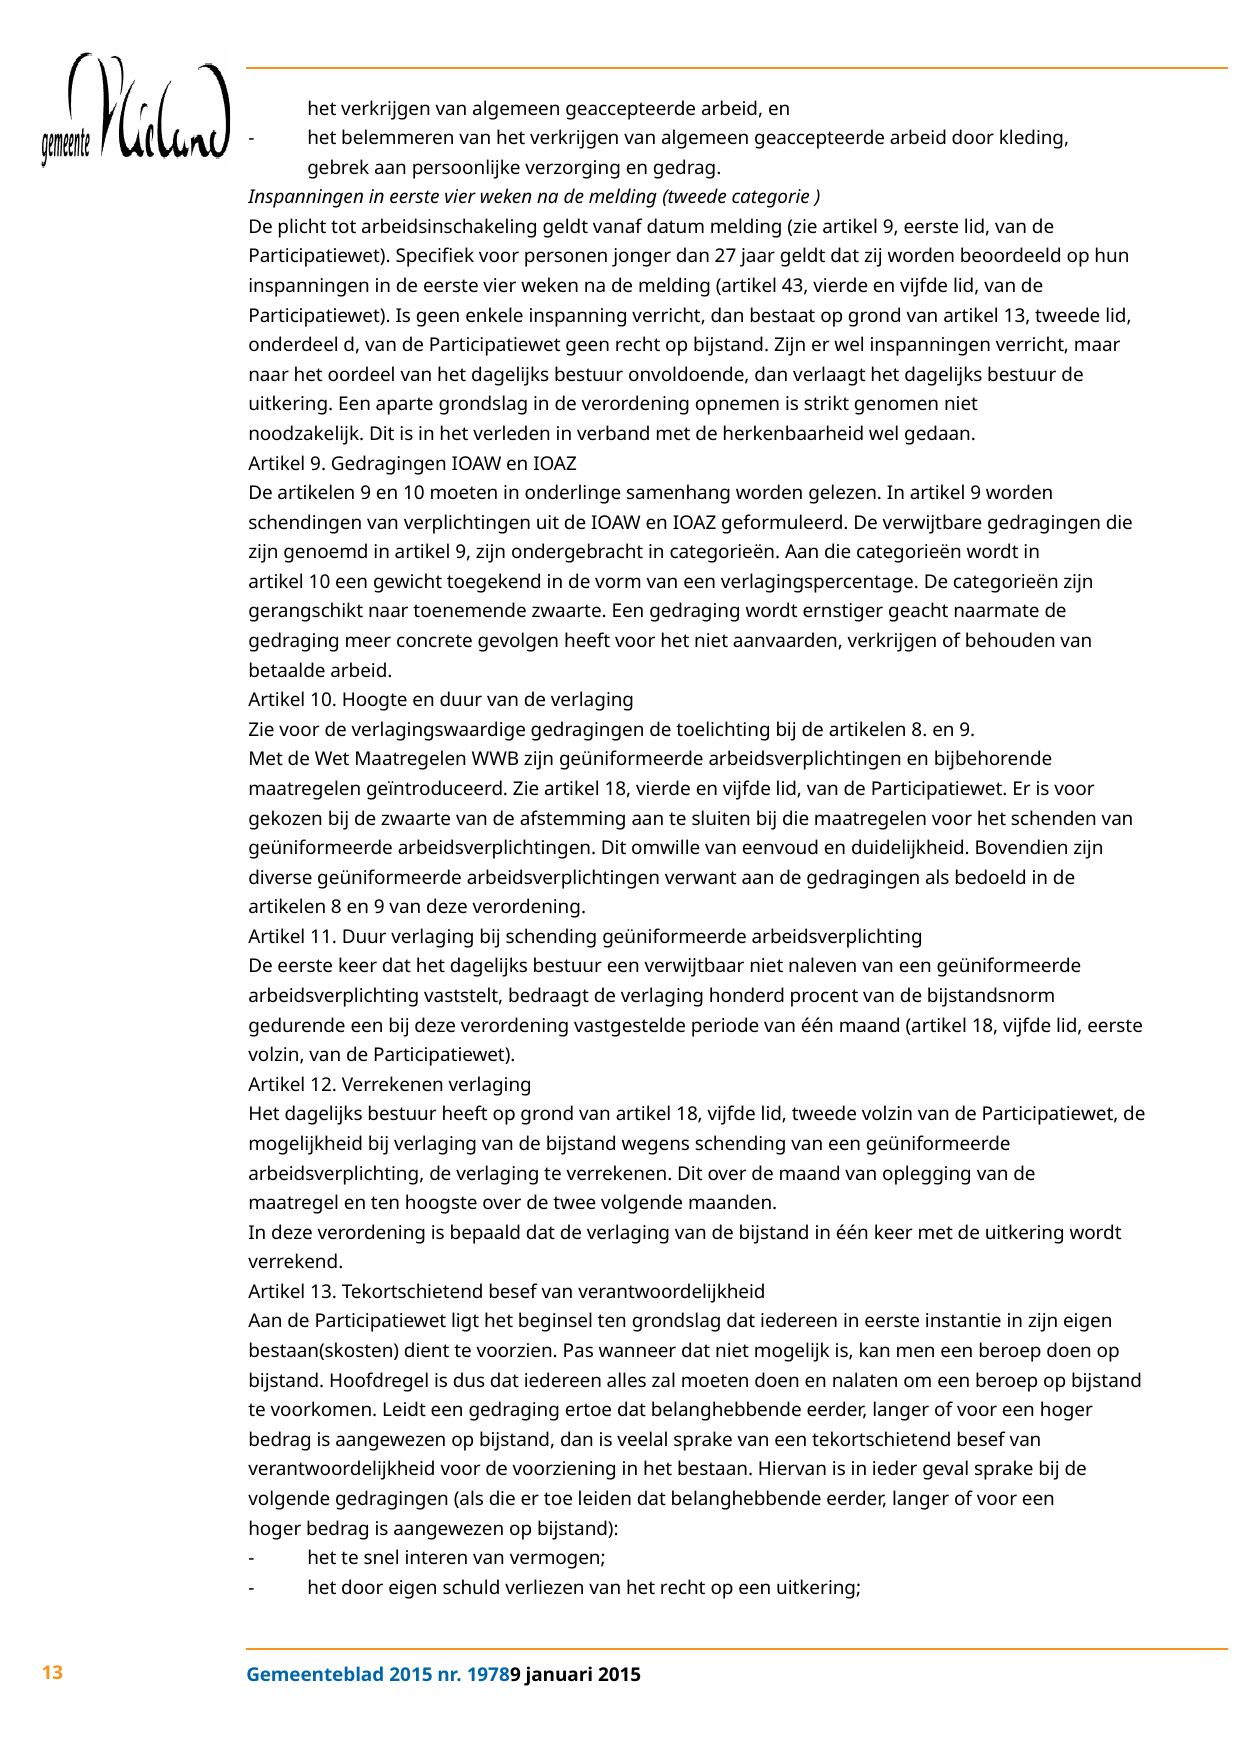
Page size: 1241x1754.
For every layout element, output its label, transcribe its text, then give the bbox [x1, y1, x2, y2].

text maatregelen geïntroduceerd. Zie artikel 18, vierde en vijfde lid, van de Participatiewet. Er is voor gekozen bij de zwaarte van de afstemming aan te sluiten bij die maatregelen voor het schenden van geüniformeerde arbeidsverplichtingen. Dit omwille van eenvoud en duidelijkheid. Bovendien zijn diverse geüniformeerde arbeidsverplichtingen verwant aan de gedragingen als bedoeld in de artikelen 8 en 9 van deze verordening. [248, 775, 1152, 919]
text noodzakelijk. Dit is in het verleden in verband met de herkenbaarheid wel gedaan. [248, 420, 1152, 446]
text Participatiewet). Specifiek voor personen jonger dan 27 jaar geldt dat zij worden beoordeeld op hun inspanningen in de eerste vier weken na de melding (artikel 43, vierde en vijfde lid, van de Participatiewet). Is geen enkele inspanning verricht, dan bestaat op grond van artikel 13, tweede lid, onderdeel d, van de Participatiewet geen recht op bijstand. Zijn er wel inspanningen verricht, maar naar het oordeel van het dagelijks bestuur onvoldoende, dan verlaagt het dagelijks bestuur de uitkering. Een aparte grondslag in de verordening opnemen is strikt genomen niet [248, 243, 1152, 416]
text Artikel 12. Verrekenen verlaging [248, 1071, 1152, 1097]
list het verkrijgen van algemeen geaccepteerde arbeid, en [248, 95, 1152, 121]
text hoger bedrag is aangewezen op bijstand): [248, 1515, 1152, 1541]
text De plicht tot arbeidsinschakeling geldt vanaf datum melding (zie artikel 9, eerste lid, van de [248, 213, 1152, 239]
list het belemmeren van het verkrijgen van algemeen geaccepteerde arbeid door kleding, [248, 124, 1152, 150]
text Zie voor de verlagingswaardige gedragingen de toelichting bij de artikelen 8. en 9. [248, 716, 1152, 742]
text gedurende een bij deze verordening vastgestelde periode van één maand (artikel 18, vijfde lid, eerste volzin, van de Participatiewet). [248, 1012, 1152, 1067]
text In deze verordening is bepaald dat de verlaging van de bijstand in één keer met de uitkering wordt verrekend. [248, 1219, 1152, 1274]
text Aan de Participatiewet ligt het beginsel ten grondslag dat iedereen in eerste instantie in zijn eigen bestaan(skosten) dient te voorzien. Pas wanneer dat niet mogelijk is, kan men een beroep doen op bijstand. Hoofdregel is dus dat iedereen alles zal moeten doen en nalaten om een beroep op bijstand te voorkomen. Leidt een gedraging ertoe dat belanghebbende eerder, langer of voor een hoger bedrag is aangewezen op bijstand, dan is veelal sprake van een tekortschietend besef van verantwoordelijkheid voor de voorziening in het bestaan. Hiervan is in ieder geval sprake bij de volgende gedragingen (als die er toe leiden dat belanghebbende eerder, langer of voor een [248, 1308, 1152, 1511]
text artikel 10 een gewicht toegekend in de vorm van een verlagingspercentage. De categorieën zijn gerangschikt naar toenemende zwaarte. Een gedraging wordt ernstiger geacht naarmate de [248, 568, 1152, 623]
text Het dagelijks bestuur heeft op grond van artikel 18, vijfde lid, tweede volzin van de Participatiewet, de mogelijkheid bij verlaging van de bijstand wegens schending van een geüniformeerde arbeidsverplichting, de verlaging te verrekenen. Dit over de maand van oplegging van de [248, 1101, 1152, 1186]
text Met de Wet Maatregelen WWB zijn geüniformeerde arbeidsverplichtingen en bijbehorende [248, 746, 1152, 771]
list gebrek aan persoonlijke verzorging en gedrag. [248, 154, 1152, 180]
text gedraging meer concrete gevolgen heeft voor het niet aanvaarden, verkrijgen of behouden van betaalde arbeid. [248, 627, 1152, 683]
text De artikelen 9 en 10 moeten in onderlinge samenhang worden gelezen. In artikel 9 worden schendingen van verplichtingen uit de IOAW en IOAZ geformuleerd. De verwijtbare gedragingen die zijn genoemd in artikel 9, zijn ondergebracht in categorieën. Aan die categorieën wordt in [248, 479, 1152, 564]
list het te snel interen van vermogen; [248, 1544, 1152, 1570]
text Artikel 13. Tekortschietend besef van verantwoordelijkheid [248, 1278, 1152, 1304]
text maatregel en ten hoogste over de twee volgende maanden. [248, 1189, 1152, 1215]
picture [41, 47, 231, 172]
text Artikel 9. Gedragingen IOAW en IOAZ [248, 450, 1152, 476]
text Inspanningen in eerste vier weken na de melding (tweede categorie ) [248, 183, 1152, 209]
text Artikel 10. Hoogte en duur van de verlaging [248, 686, 1152, 712]
text De eerste keer dat het dagelijks bestuur een verwijtbaar niet naleven van een geüniformeerde arbeidsverplichting vaststelt, bedraagt de verlaging honderd procent van de bijstandsnorm [248, 953, 1152, 1008]
text Artikel 11. Duur verlaging bij schending geüniformeerde arbeidsverplichting [248, 923, 1152, 949]
list het door eigen schuld verliezen van het recht op een uitkering; [248, 1574, 1152, 1600]
